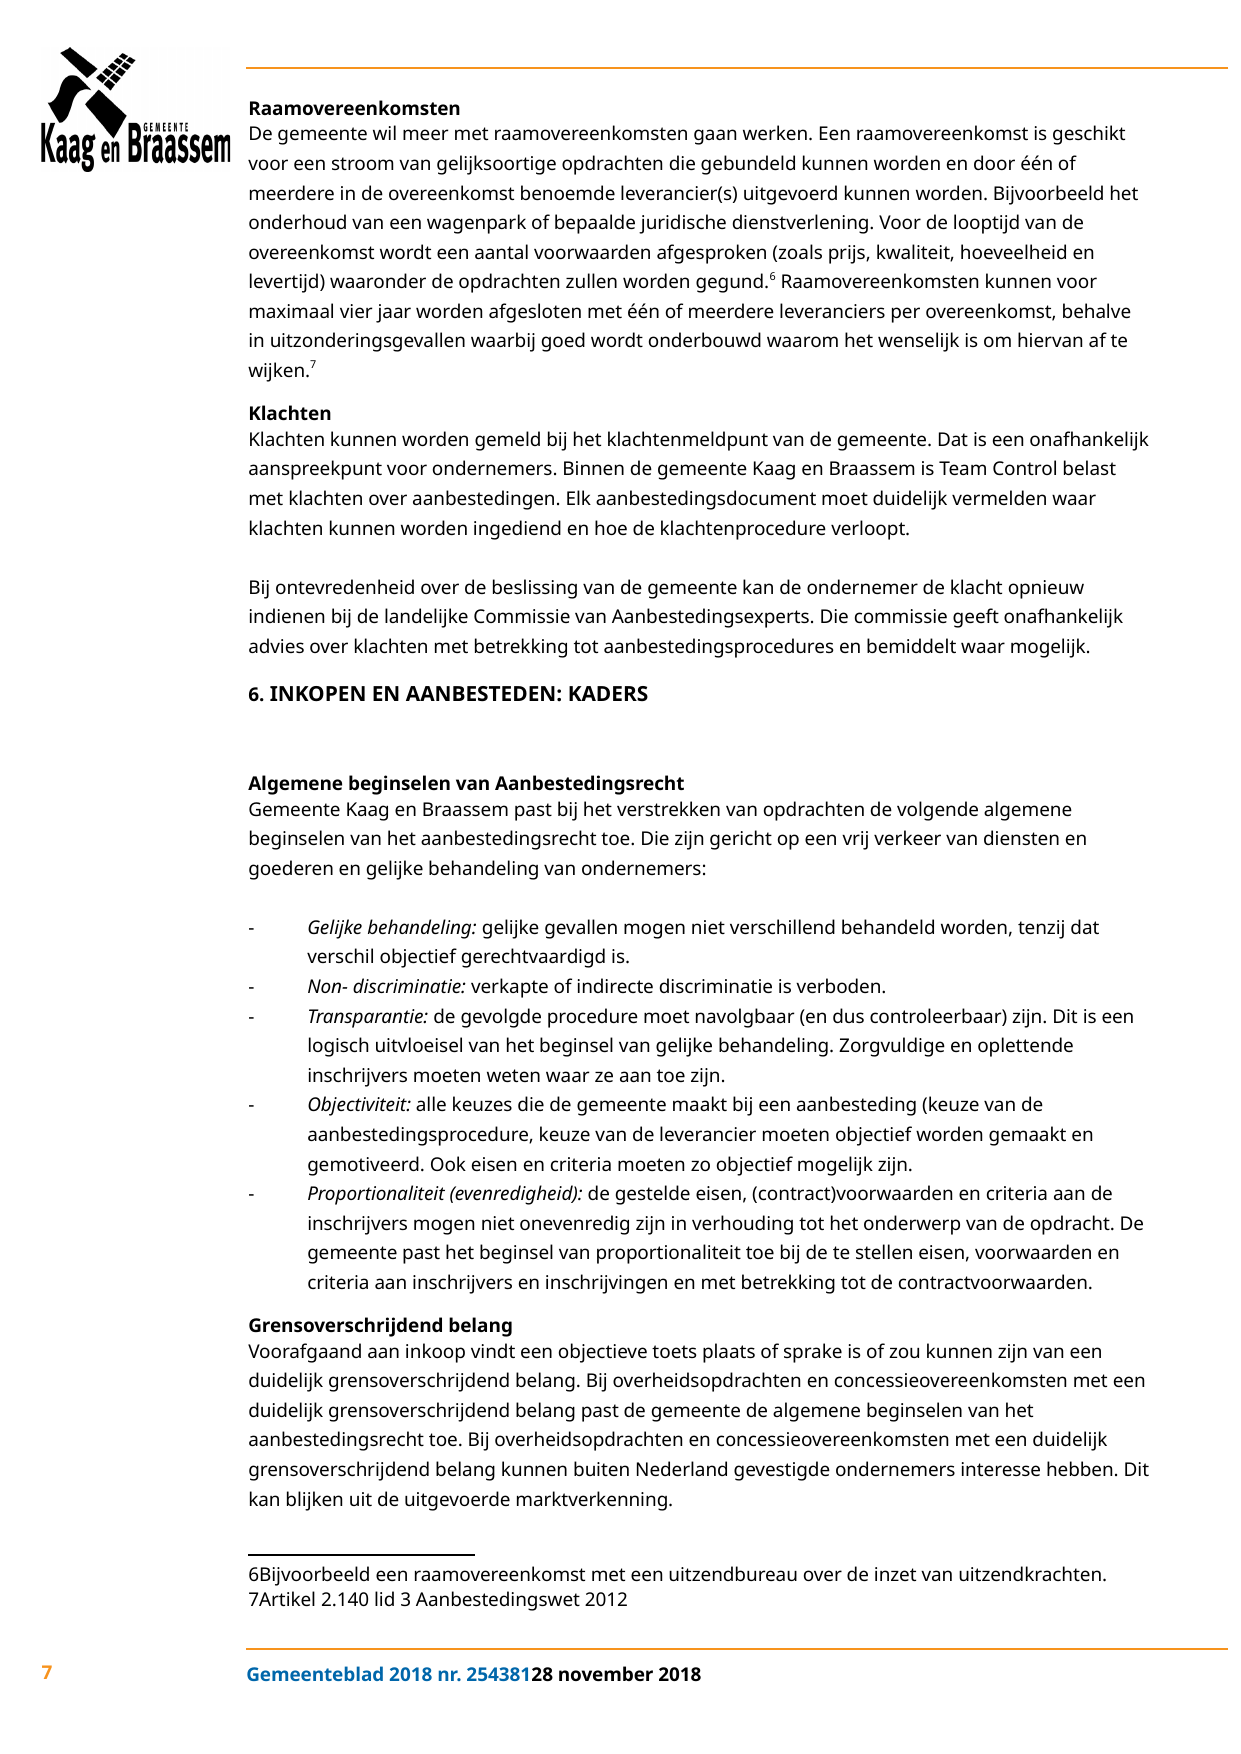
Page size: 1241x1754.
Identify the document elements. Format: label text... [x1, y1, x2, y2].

text Grensoverschrijdend belang [248, 1312, 1152, 1338]
list Gelijke behandeling: gelijke gevallen mogen niet verschillend behandeld worden, tenzij dat verschil objectief gerechtvaardigd is. [248, 914, 1152, 969]
list Proportionaliteit (evenredigheid): de gestelde eisen, (contract)voorwaarden en criteria aan de inschrijvers mogen niet onevenredig zijn in verhouding tot het onderwerp van de opdracht. De gemeente past het beginsel van proportionaliteit toe bij de te stellen eisen, voorwaarden en criteria aan inschrijvers en inschrijvingen en met betrekking tot de contractvoorwaarden. [248, 1180, 1152, 1295]
text Klachten [248, 400, 1152, 426]
list Non- discriminatie: verkapte of indirecte discriminatie is verboden. [248, 973, 1152, 999]
text Gemeente Kaag en Braassem past bij het verstrekken van opdrachten de volgende algemene beginselen van het aanbestedingsrecht toe. Die zijn gericht op een vrij verkeer van diensten en goederen en gelijke behandeling van ondernemers: [248, 796, 1152, 881]
text Bijvoorbeeld een raamovereenkomst met een uitzendbureau over de inzet van uitzendkrachten. [248, 1561, 1152, 1586]
text Voorafgaand aan inkoop vindt een objectieve toets plaats of sprake is of zou kunnen zijn van een duidelijk grensoverschrijdend belang. Bij overheidsopdrachten en concessieovereenkomsten met een duidelijk grensoverschrijdend belang past de gemeente de algemene beginselen van het aanbestedingsrecht toe. Bij overheidsopdrachten en concessieovereenkomsten met een duidelijk grensoverschrijdend belang kunnen buiten Nederland gevestigde ondernemers interesse hebben. Dit kan blijken uit de uitgevoerde marktverkenning. [248, 1338, 1152, 1512]
text Klachten kunnen worden gemeld bij het klachtenmeldpunt van de gemeente. Dat is een onafhankelijk aanspreekpunt voor ondernemers. Binnen de gemeente Kaag en Braassem is Team Control belast met klachten over aanbestedingen. Elk aanbestedingsdocument moet duidelijk vermelden waar klachten kunnen worden ingediend en hoe de klachtenprocedure verloopt. [248, 426, 1152, 541]
list Transparantie: de gevolgde procedure moet navolgbaar (en dus controleerbaar) zijn. Dit is een logisch uitvloeisel van het beginsel van gelijke behandeling. Zorgvuldige en oplettende inschrijvers moeten weten waar ze aan toe zijn. [248, 1003, 1152, 1088]
text Raamovereenkomsten [248, 95, 1152, 121]
text 6. INKOPEN EN AANBESTEDEN: KADERS [248, 679, 1152, 707]
text Artikel 2.140 lid 3 Aanbestedingswet 2012 [248, 1586, 1152, 1612]
text Bij ontevredenheid over de beslissing van de gemeente kan de ondernemer de klacht opnieuw indienen bij de landelijke Commissie van Aanbestedingsexperts. Die commissie geeft onafhankelijk advies over klachten met betrekking tot aanbestedingsprocedures en bemiddelt waar mogelijk. [248, 574, 1152, 659]
text Algemene beginselen van Aanbestedingsrecht [248, 770, 1152, 796]
list Objectiviteit: alle keuzes die de gemeente maakt bij een aanbesteding (keuze van de aanbestedingsprocedure, keuze van de leverancier moeten objectief worden gemaakt en gemotiveerd. Ook eisen en criteria moeten zo objectief mogelijk zijn. [248, 1092, 1152, 1176]
text De gemeente wil meer met raamovereenkomsten gaan werken. Een raamovereenkomst is geschikt voor een stroom van gelijksoortige opdrachten die gebundeld kunnen worden en door één of meerdere in de overeenkomst benoemde leverancier(s) uitgevoerd kunnen worden. Bijvoorbeeld het onderhoud van een wagenpark of bepaalde juridische dienstverlening. Voor de looptijd van de overeenkomst wordt een aantal voorwaarden afgesproken (zoals prijs, kwaliteit, hoeveelheid en levertijd) waaronder de opdrachten zullen worden gegund. Raamovereenkomsten kunnen voor maximaal vier jaar worden afgesloten met één of meerdere leveranciers per overeenkomst, behalve in uitzonderingsgevallen waarbij goed wordt onderbouwd waarom het wenselijk is om hiervan af te wijken. [248, 121, 1152, 383]
picture [41, 47, 231, 172]
